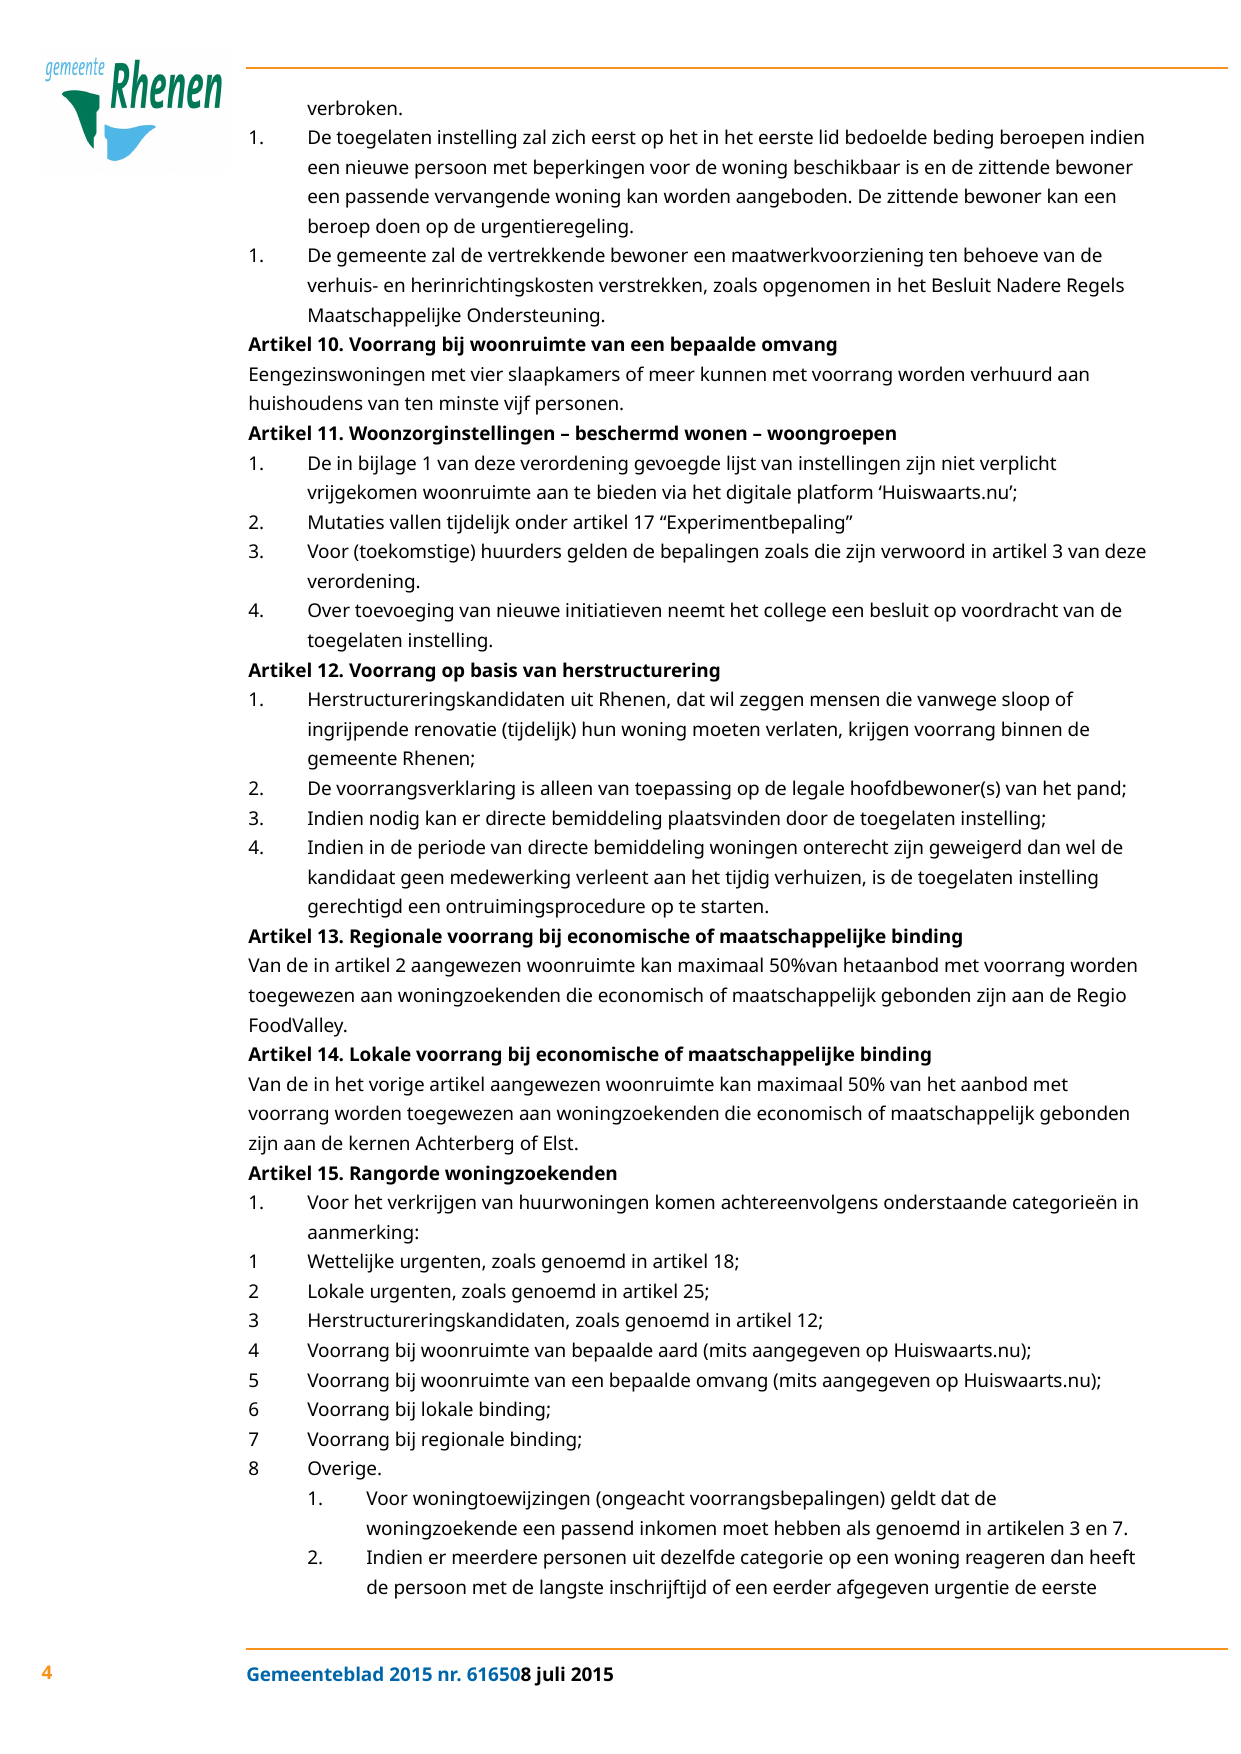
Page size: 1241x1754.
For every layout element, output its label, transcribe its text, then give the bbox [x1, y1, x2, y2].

text Artikel 10. Voorrang bij woonruimte van een bepaalde omvang [248, 331, 1152, 357]
list Voor het verkrijgen van huurwoningen komen achtereenvolgens onderstaande categorieën in aanmerking: [248, 1189, 1152, 1245]
text Artikel 14. Lokale voorrang bij economische of maatschappelijke binding [248, 1041, 1152, 1067]
text Artikel 13. Regionale voorrang bij economische of maatschappelijke binding [248, 923, 1152, 949]
list Indien nodig kan er directe bemiddeling plaatsvinden door de toegelaten instelling; [248, 805, 1152, 831]
list Voorrang bij regionale binding; [248, 1426, 1152, 1452]
text Artikel 15. Rangorde woningzoekenden [248, 1160, 1152, 1186]
list De in bijlage 1 van deze verordening gevoegde lijst van instellingen zijn niet verplicht vrijgekomen woonruimte aan te bieden via het digitale platform ‘Huiswaarts.nu’; [248, 450, 1152, 505]
text Eengezinswoningen met vier slaapkamers of meer kunnen met voorrang worden verhuurd aan huishoudens van ten minste vijf personen. [248, 361, 1152, 416]
list Voorrang bij woonruimte van een bepaalde omvang (mits aangegeven op Huiswaarts.nu); [248, 1367, 1152, 1393]
list verbroken. [248, 95, 1152, 121]
list Over toevoeging van nieuwe initiatieven neemt het college een besluit op voordracht van de toegelaten instelling. [248, 598, 1152, 653]
list Voorrang bij woonruimte van bepaalde aard (mits aangegeven op Huiswaarts.nu); [248, 1337, 1152, 1363]
list De toegelaten instelling zal zich eerst op het in het eerste lid bedoelde beding beroepen indien een nieuwe persoon met beperkingen voor de woning beschikbaar is en de zittende bewoner een passende vervangende woning kan worden aangeboden. De zittende bewoner kan een beroep doen op de urgentieregeling. [248, 124, 1152, 239]
list Mutaties vallen tijdelijk onder artikel 17 “Experimentbepaling” [248, 509, 1152, 535]
list De gemeente zal de vertrekkende bewoner een maatwerkvoorziening ten behoeve van de verhuis- en herinrichtingskosten verstrekken, zoals opgenomen in het Besluit Nadere Regels Maatschappelijke Ondersteuning. [248, 243, 1152, 328]
list Voor (toekomstige) huurders gelden de bepalingen zoals die zijn verwoord in artikel 3 van deze verordening. [248, 538, 1152, 594]
list Voorrang bij lokale binding; [248, 1396, 1152, 1422]
list Herstructureringskandidaten uit Rhenen, dat wil zeggen mensen die vanwege sloop of ingrijpende renovatie (tijdelijk) hun woning moeten verlaten, krijgen voorrang binnen de gemeente Rhenen; [248, 686, 1152, 771]
list De voorrangsverklaring is alleen van toepassing op de legale hoofdbewoner(s) van het pand; [248, 775, 1152, 801]
list Lokale urgenten, zoals genoemd in artikel 25; [248, 1278, 1152, 1304]
text Artikel 11. Woonzorginstellingen – beschermd wonen – woongroepen [248, 420, 1152, 446]
text Artikel 12. Voorrang op basis van herstructurering [248, 657, 1152, 683]
picture [41, 47, 231, 172]
list Overige. [248, 1456, 1152, 1481]
list Indien in de periode van directe bemiddeling woningen onterecht zijn geweigerd dan wel de kandidaat geen medewerking verleent aan het tijdig verhuizen, is de toegelaten instelling gerechtigd een ontruimingsprocedure op te starten. [248, 834, 1152, 919]
list Herstructureringskandidaten, zoals genoemd in artikel 12; [248, 1308, 1152, 1333]
text Van de in het vorige artikel aangewezen woonruimte kan maximaal 50% van het aanbod met voorrang worden toegewezen aan woningzoekenden die economisch of maatschappelijk gebonden zijn aan de kernen Achterberg of Elst. [248, 1071, 1152, 1156]
text Van de in artikel 2 aangewezen woonruimte kan maximaal 50%van hetaanbod met voorrang worden toegewezen aan woningzoekenden die economisch of maatschappelijk gebonden zijn aan de Regio FoodValley. [248, 953, 1152, 1038]
list Wettelijke urgenten, zoals genoemd in artikel 18; [248, 1248, 1152, 1274]
list Voor woningtoewijzingen (ongeacht voorrangsbepalingen) geldt dat de woningzoekende een passend inkomen moet hebben als genoemd in artikelen 3 en 7. [307, 1485, 1152, 1541]
list Indien er meerdere personen uit dezelfde categorie op een woning reageren dan heeft de persoon met de langste inschrijftijd of een eerder afgegeven urgentie de eerste [307, 1544, 1152, 1600]
